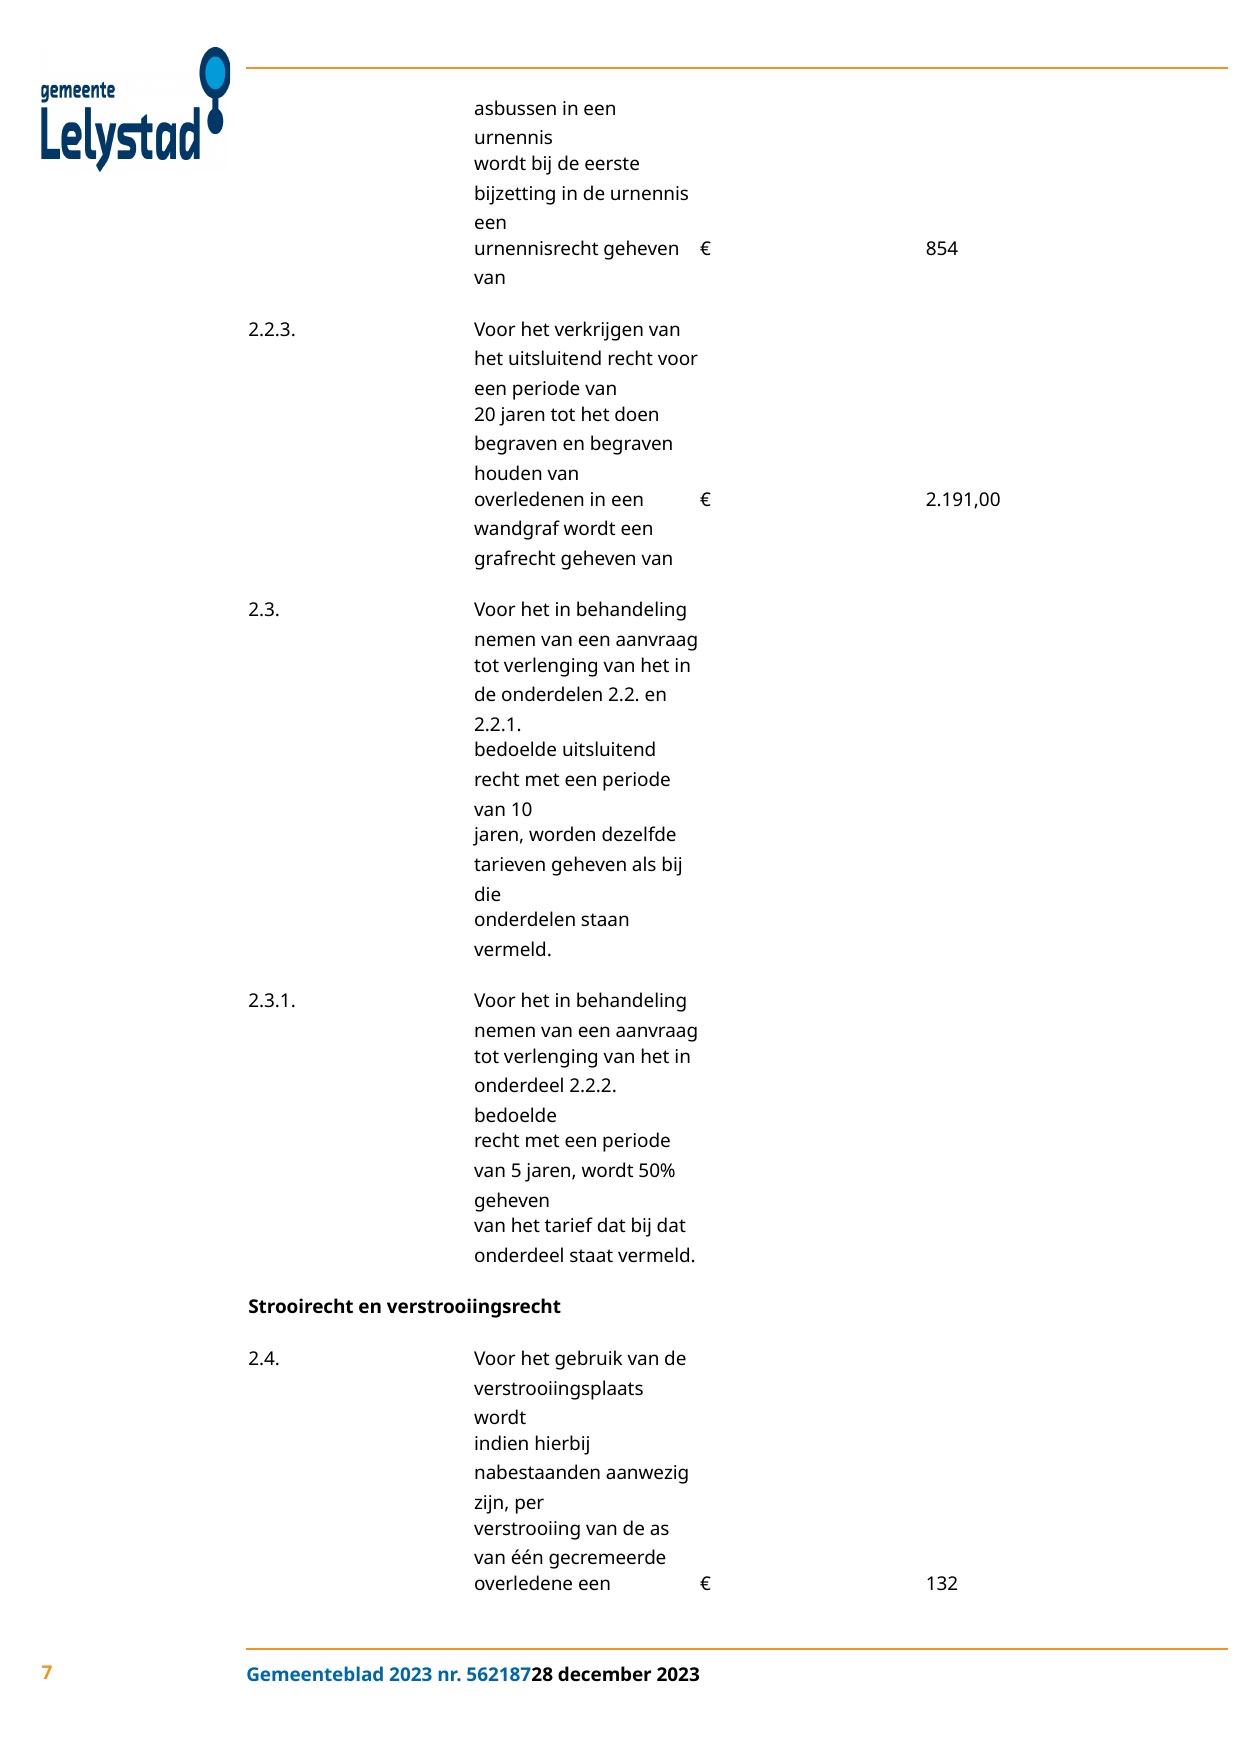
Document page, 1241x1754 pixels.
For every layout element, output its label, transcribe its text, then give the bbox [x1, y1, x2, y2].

table_cell [474, 290, 700, 316]
table_cell [474, 962, 700, 987]
table_cell [926, 1319, 1152, 1345]
table_cell jaren, worden dezelfde tarieven geheven als bij die [474, 822, 700, 906]
table_cell [926, 1043, 1152, 1128]
table_cell [700, 150, 926, 235]
table_cell [248, 1570, 474, 1596]
table_cell 2.4. [248, 1345, 474, 1430]
table_cell Voor het in behandeling nemen van een aanvraag [474, 988, 700, 1043]
table_cell [926, 1430, 1152, 1515]
table_cell [926, 401, 1152, 486]
table_cell 20 jaren tot het doen begraven en begraven houden van [474, 401, 700, 486]
table_cell 2.191,00 [926, 486, 1152, 571]
table_cell [700, 1515, 926, 1570]
table_cell [700, 290, 926, 316]
table_cell [248, 1043, 474, 1128]
table_cell [926, 150, 1152, 235]
table_cell [926, 906, 1152, 962]
table_cell Strooirecht en verstrooiingsrecht [248, 1294, 700, 1319]
table_cell [248, 401, 474, 486]
table_cell [700, 906, 926, 962]
table_cell 2.3.1. [248, 988, 474, 1043]
table_cell [926, 1268, 1152, 1294]
table_cell € [700, 486, 926, 571]
table_cell [700, 95, 926, 150]
table_cell [926, 1294, 1152, 1319]
table_cell [700, 1345, 926, 1430]
table_cell bedoelde uitsluitend recht met een periode van 10 [474, 737, 700, 822]
table_cell asbussen in een urnennis [474, 95, 700, 150]
table_cell [700, 962, 926, 987]
table_cell verstrooiing van de as van één gecremeerde [474, 1515, 700, 1570]
table_cell [248, 1430, 474, 1515]
table_cell recht met een periode van 5 jaren, wordt 50% geheven [474, 1128, 700, 1213]
table_cell 854 [926, 235, 1152, 290]
table_cell € [700, 1570, 926, 1596]
table_cell [248, 486, 474, 571]
table_cell [248, 906, 474, 962]
table_cell [248, 235, 474, 290]
table_cell [248, 962, 474, 987]
table_cell [248, 571, 474, 596]
table_cell [248, 1213, 474, 1268]
table_cell [926, 1128, 1152, 1213]
table_cell [700, 1319, 926, 1345]
table_cell [700, 988, 926, 1043]
table_cell [700, 596, 926, 652]
table_cell [700, 737, 926, 822]
table_cell [926, 652, 1152, 737]
table_cell [700, 571, 926, 596]
table_cell [700, 401, 926, 486]
table_cell overledenen in een wandgraf wordt een grafrecht geheven van [474, 486, 700, 571]
table_cell € [700, 235, 926, 290]
table_cell overledene een [474, 1570, 700, 1596]
table_cell [700, 1213, 926, 1268]
table_cell [248, 1319, 474, 1345]
table_cell [700, 1128, 926, 1213]
table_cell [248, 150, 474, 235]
table_cell 2.2.3. [248, 316, 474, 401]
table_cell [700, 1043, 926, 1128]
table_cell [248, 1268, 474, 1294]
table_cell Voor het in behandeling nemen van een aanvraag [474, 596, 700, 652]
table_cell [926, 596, 1152, 652]
table_cell [700, 1430, 926, 1515]
table_cell 132 [926, 1570, 1152, 1596]
table_cell [926, 988, 1152, 1043]
table_cell [926, 822, 1152, 906]
table_cell wordt bij de eerste bijzetting in de urnennis een [474, 150, 700, 235]
table_cell [248, 1128, 474, 1213]
table_cell [248, 652, 474, 737]
table_cell [474, 571, 700, 596]
table_cell [248, 290, 474, 316]
table_cell [700, 1294, 926, 1319]
table_cell [926, 1515, 1152, 1570]
table_cell [248, 737, 474, 822]
table_cell [700, 652, 926, 737]
table_cell [474, 1319, 700, 1345]
table_cell Voor het verkrijgen van het uitsluitend recht voor een periode van [474, 316, 700, 401]
table_cell onderdelen staan vermeld. [474, 906, 700, 962]
table_cell [248, 95, 474, 150]
picture [41, 47, 231, 172]
table_cell [926, 95, 1152, 150]
table_cell tot verlenging van het in de onderdelen 2.2. en 2.2.1. [474, 652, 700, 737]
table_cell van het tarief dat bij dat onderdeel staat vermeld. [474, 1213, 700, 1268]
table_cell urnennisrecht geheven van [474, 235, 700, 290]
table_cell [700, 316, 926, 401]
table_cell [474, 1268, 700, 1294]
table_cell [926, 290, 1152, 316]
table_cell 2.3. [248, 596, 474, 652]
table_cell [926, 962, 1152, 987]
table_cell [700, 822, 926, 906]
table_cell [926, 571, 1152, 596]
table_cell [926, 1345, 1152, 1430]
table_cell Voor het gebruik van de verstrooiingsplaats wordt [474, 1345, 700, 1430]
table_cell [926, 1213, 1152, 1268]
table_cell indien hierbij nabestaanden aanwezig zijn, per [474, 1430, 700, 1515]
table_cell [926, 737, 1152, 822]
table_cell [926, 316, 1152, 401]
table_cell [700, 1268, 926, 1294]
table_cell tot verlenging van het in onderdeel 2.2.2. bedoelde [474, 1043, 700, 1128]
table_cell [248, 822, 474, 906]
table_cell [248, 1515, 474, 1570]
